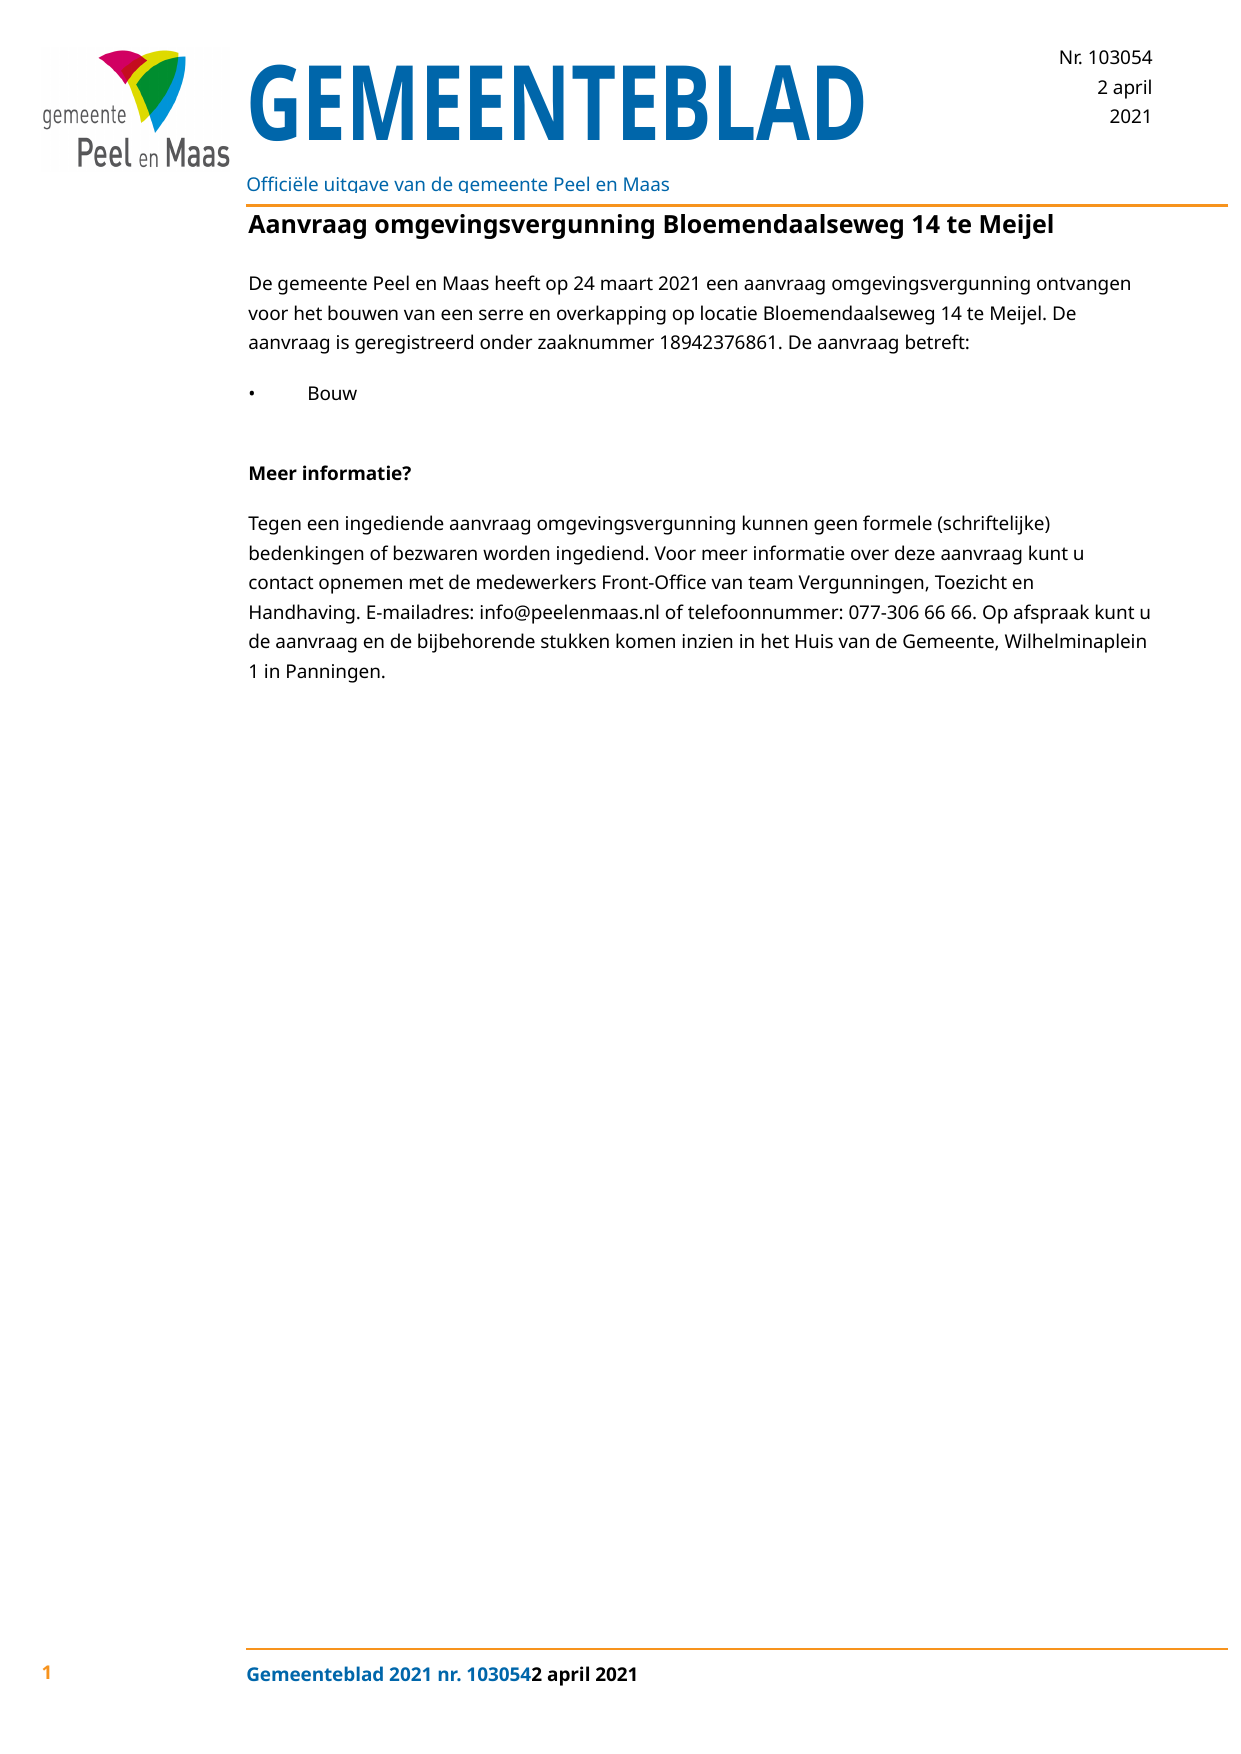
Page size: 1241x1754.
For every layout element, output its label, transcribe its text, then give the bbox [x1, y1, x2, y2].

text De gemeente Peel en Maas heeft op 24 maart 2021 een aanvraag omgevingsvergunning ontvangen voor het bouwen van een serre en overkapping op locatie Bloemendaalseweg 14 te Meijel. De aanvraag is geregistreerd onder zaaknummer 18942376861. De aanvraag betreft: [248, 270, 1152, 355]
text Tegen een ingediende aanvraag omgevingsvergunning kunnen geen formele (schriftelijke) bedenkingen of bezwaren worden ingediend. Voor meer informatie over deze aanvraag kunt u contact opnemen met de medewerkers Front-Office van team Vergunningen, Toezicht en Handhaving. E-mailadres: info@peelenmaas.nl of telefoonnummer: 077-306 66 66. Op afspraak kunt u de aanvraag en de bijbehorende stukken komen inzien in het Huis van de Gemeente, Wilhelminaplein 1 in Panningen. [248, 510, 1152, 684]
list Bouw [248, 380, 1152, 406]
text Aanvraag omgevingsvergunning Bloemendaalseweg 14 te Meijel [248, 207, 1152, 241]
picture [41, 47, 231, 172]
text Meer informatie? [248, 460, 1152, 486]
